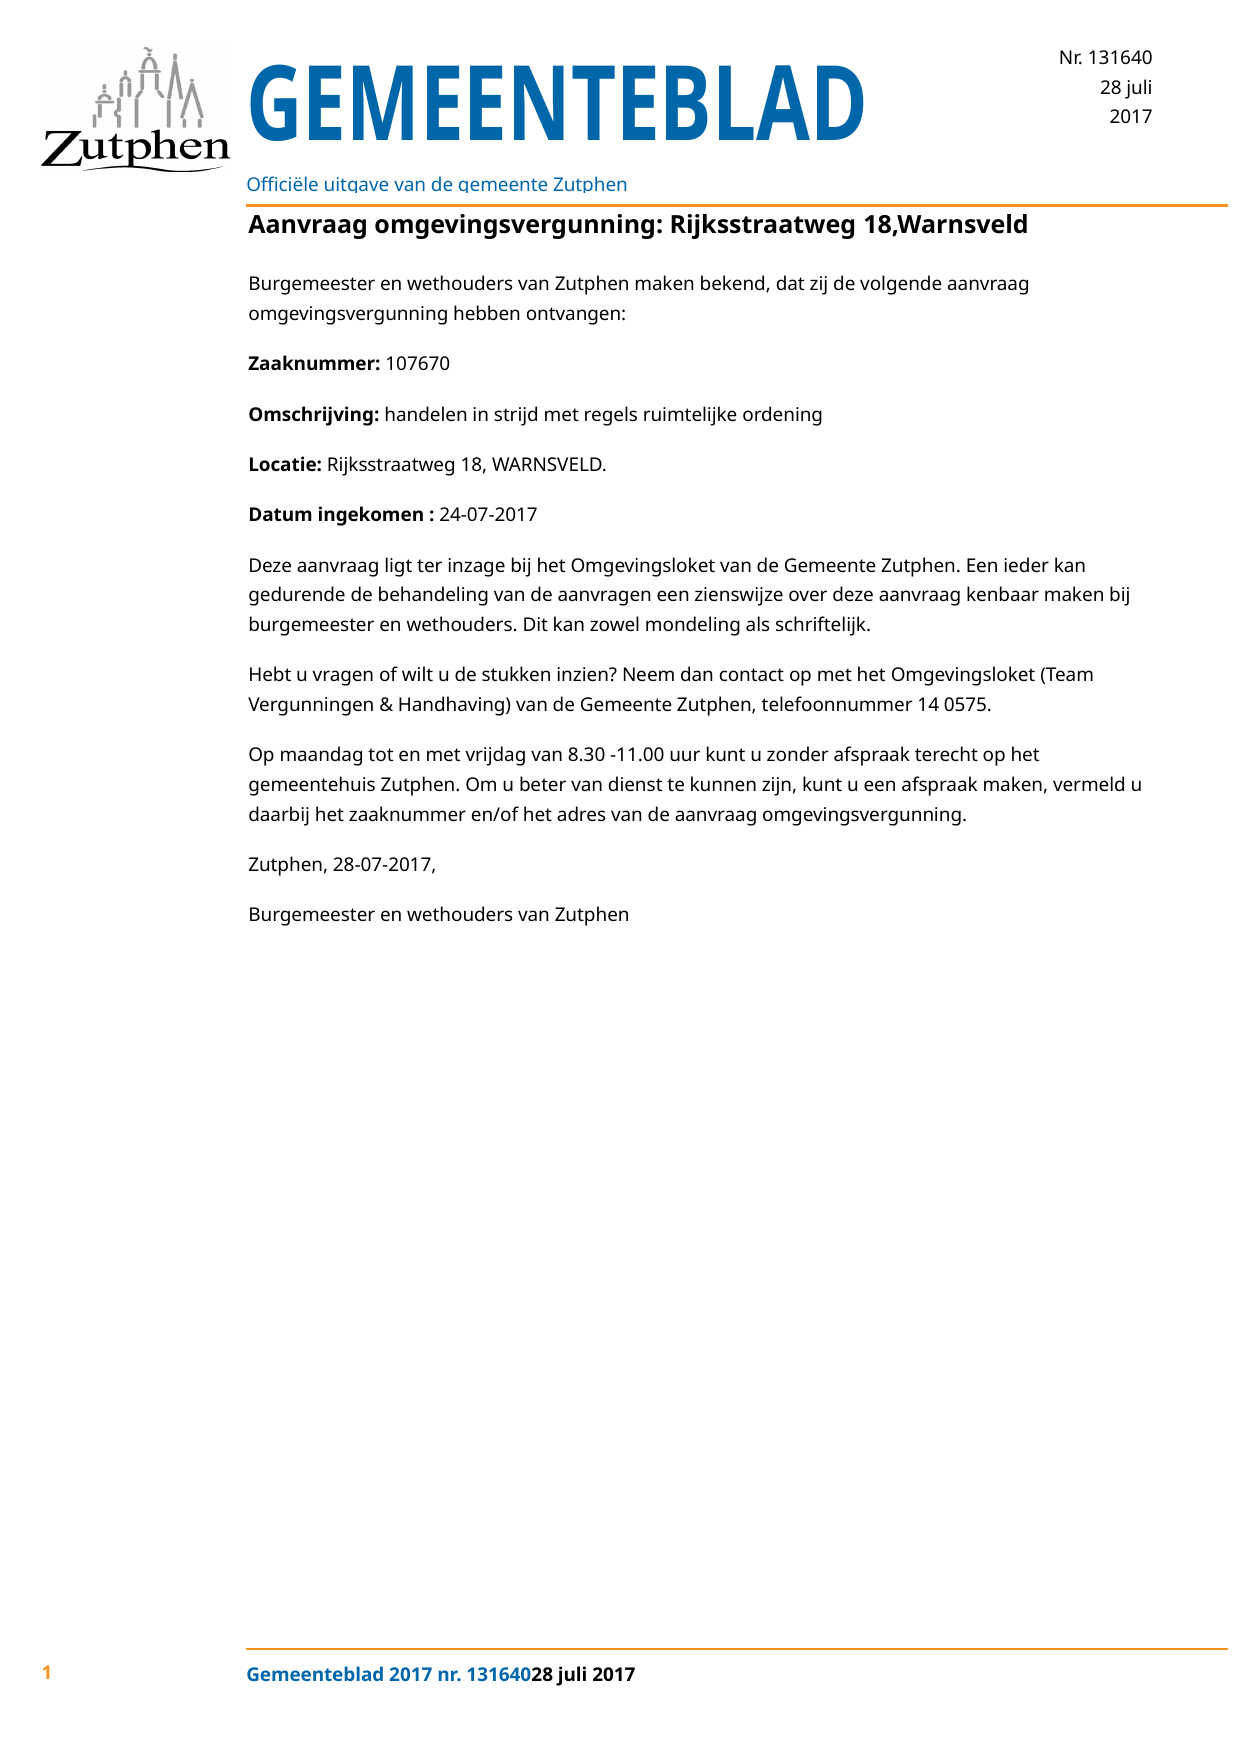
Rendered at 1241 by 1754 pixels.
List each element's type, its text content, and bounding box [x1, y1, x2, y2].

text Burgemeester en wethouders van Zutphen maken bekend, dat zij de volgende aanvraag omgevingsvergunning hebben ontvangen: [248, 270, 1152, 326]
text Zutphen, 28-07-2017, [248, 851, 1152, 877]
text Locatie: Rijksstraatweg 18, WARNSVELD. [248, 451, 1152, 477]
text Omschrijving: handelen in strijd met regels ruimtelijke ordening [248, 401, 1152, 426]
picture [41, 47, 231, 172]
text Burgemeester en wethouders van Zutphen [248, 902, 1152, 927]
text Hebt u vragen of wilt u de stukken inzien? Neem dan contact op met het Omgevingsloket (Team Vergunningen & Handhaving) van de Gemeente Zutphen, telefoonnummer 14 0575. [248, 662, 1152, 717]
text Op maandag tot en met vrijdag van 8.30 -11.00 uur kunt u zonder afspraak terecht op het gemeentehuis Zutphen. Om u beter van dienst te kunnen zijn, kunt u een afspraak maken, vermeld u daarbij het zaaknummer en/of het adres van de aanvraag omgevingsvergunning. [248, 742, 1152, 826]
text Zaaknummer: 107670 [248, 350, 1152, 376]
text Deze aanvraag ligt ter inzage bij het Omgevingsloket van de Gemeente Zutphen. Een ieder kan gedurende de behandeling van de aanvragen een zienswijze over deze aanvraag kenbaar maken bij burgemeester en wethouders. Dit kan zowel mondeling als schriftelijk. [248, 552, 1152, 637]
text Datum ingekomen : 24-07-2017 [248, 502, 1152, 527]
text Aanvraag omgevingsvergunning: Rijksstraatweg 18,Warnsveld [248, 207, 1152, 241]
